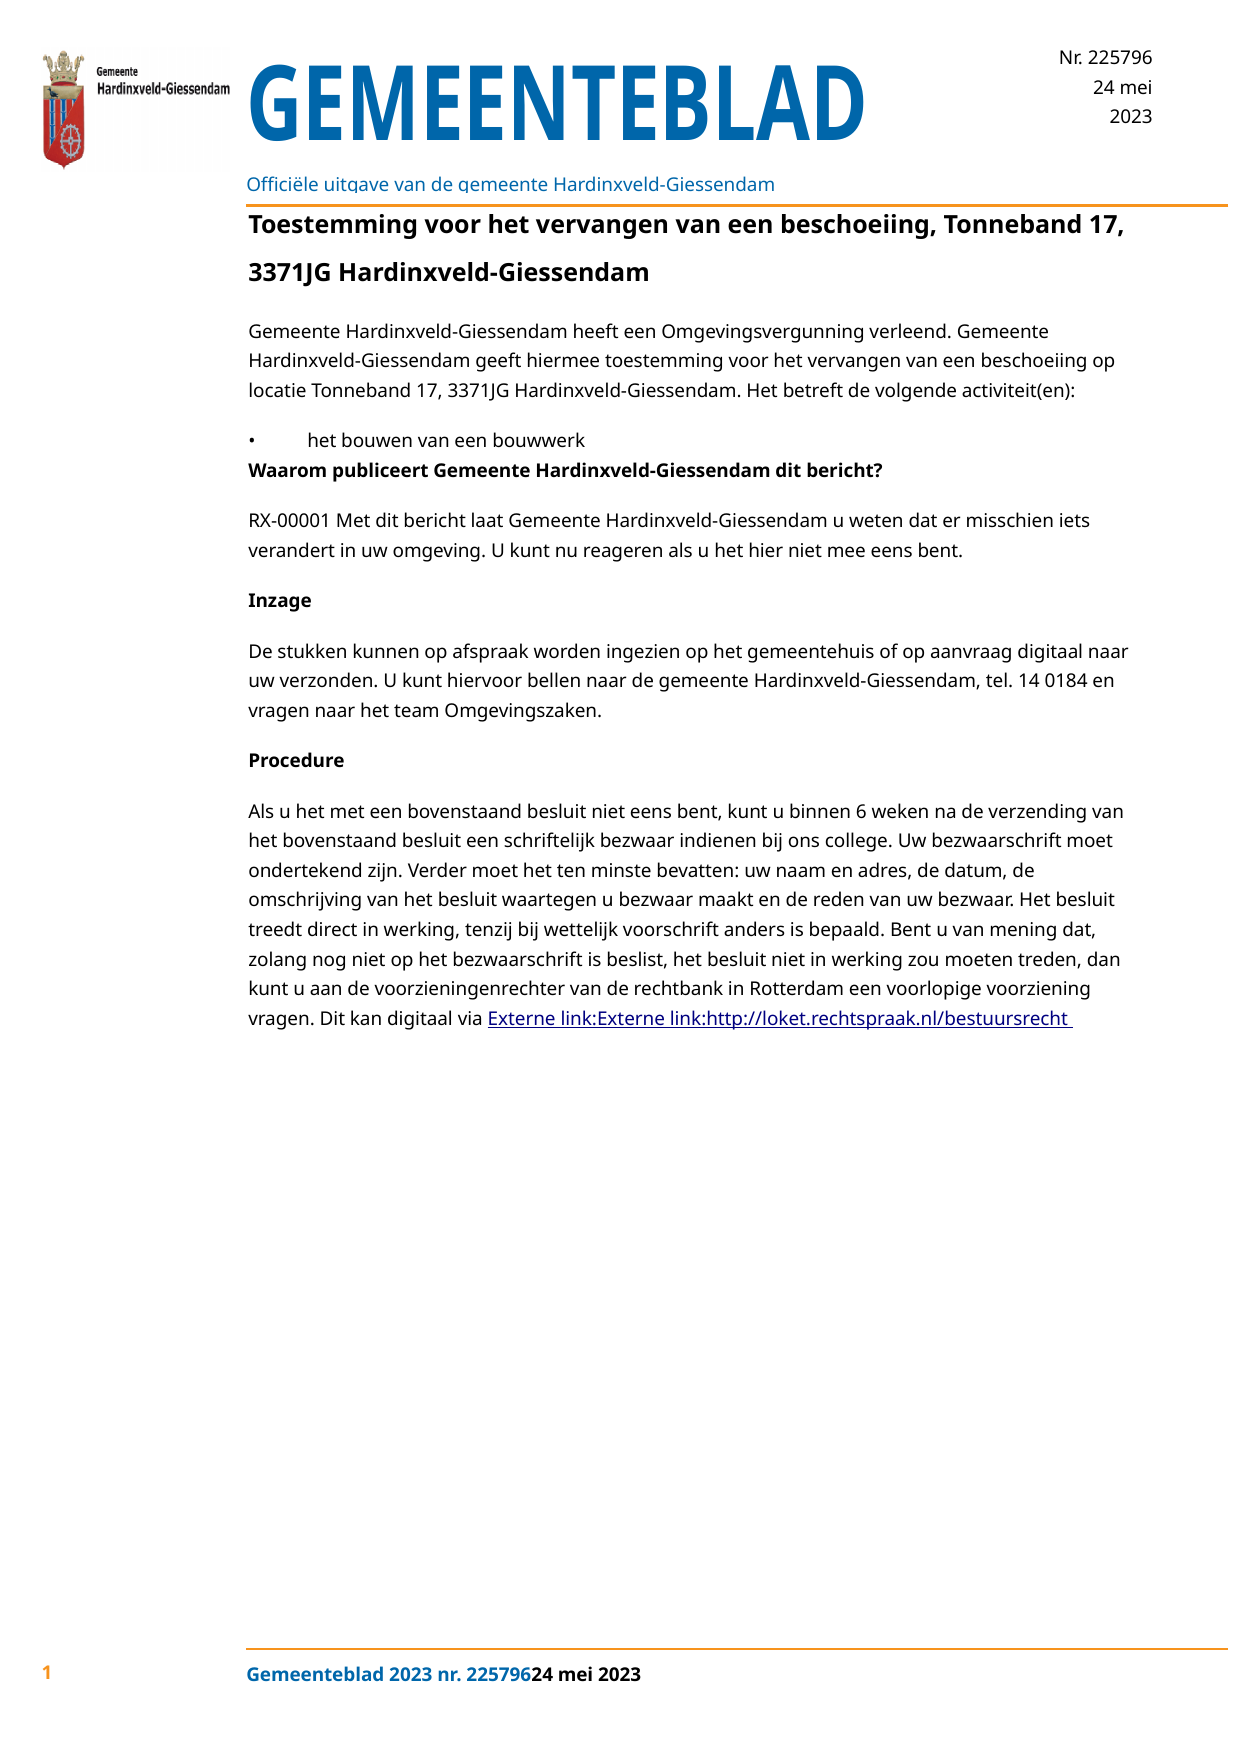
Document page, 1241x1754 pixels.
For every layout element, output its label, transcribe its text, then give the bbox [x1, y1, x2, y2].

text De stukken kunnen op afspraak worden ingezien op het gemeentehuis of op aanvraag digitaal naar uw verzonden. U kunt hiervoor bellen naar de gemeente Hardinxveld-Giessendam, tel. 14 0184 en vragen naar het team Omgevingszaken. [248, 638, 1152, 723]
text RX-00001 Met dit bericht laat Gemeente Hardinxveld-Giessendam u weten dat er misschien iets verandert in uw omgeving. U kunt nu reageren als u het hier niet mee eens bent. [248, 507, 1152, 563]
text Procedure [248, 747, 1152, 773]
list het bouwen van een bouwwerk [248, 427, 1152, 453]
text Waarom publiceert Gemeente Hardinxveld-Giessendam dit bericht? [248, 457, 1152, 483]
text Inzage [248, 587, 1152, 613]
text Gemeente Hardinxveld-Giessendam heeft een Omgevingsvergunning verleend. Gemeente Hardinxveld-Giessendam geeft hiermee toestemming voor het vervangen van een beschoeiing op locatie Tonneband 17, 3371JG Hardinxveld-Giessendam. Het betreft de volgende activiteit(en): [248, 318, 1152, 403]
text Toestemming voor het vervangen van een beschoeiing, Tonneband 17, 3371JG Hardinxveld-Giessendam [248, 207, 1152, 288]
picture [41, 47, 231, 172]
text Als u het met een bovenstaand besluit niet eens bent, kunt u binnen 6 weken na de verzending van het bovenstaand besluit een schriftelijk bezwaar indienen bij ons college. Uw bezwaarschrift moet ondertekend zijn. Verder moet het ten minste bevatten: uw naam en adres, de datum, de omschrijving van het besluit waartegen u bezwaar maakt en de reden van uw bezwaar. Het besluit treedt direct in werking, tenzij bij wettelijk voorschrift anders is bepaald. Bent u van mening dat, zolang nog niet op het bezwaarschrift is beslist, het besluit niet in werking zou moeten treden, dan kunt u aan de voorzieningenrechter van de rechtbank in Rotterdam een voorlopige voorziening vragen. Dit kan digitaal via Externe link:Externe link:http://loket.rechtspraak.nl/bestuursrecht [248, 798, 1152, 1031]
